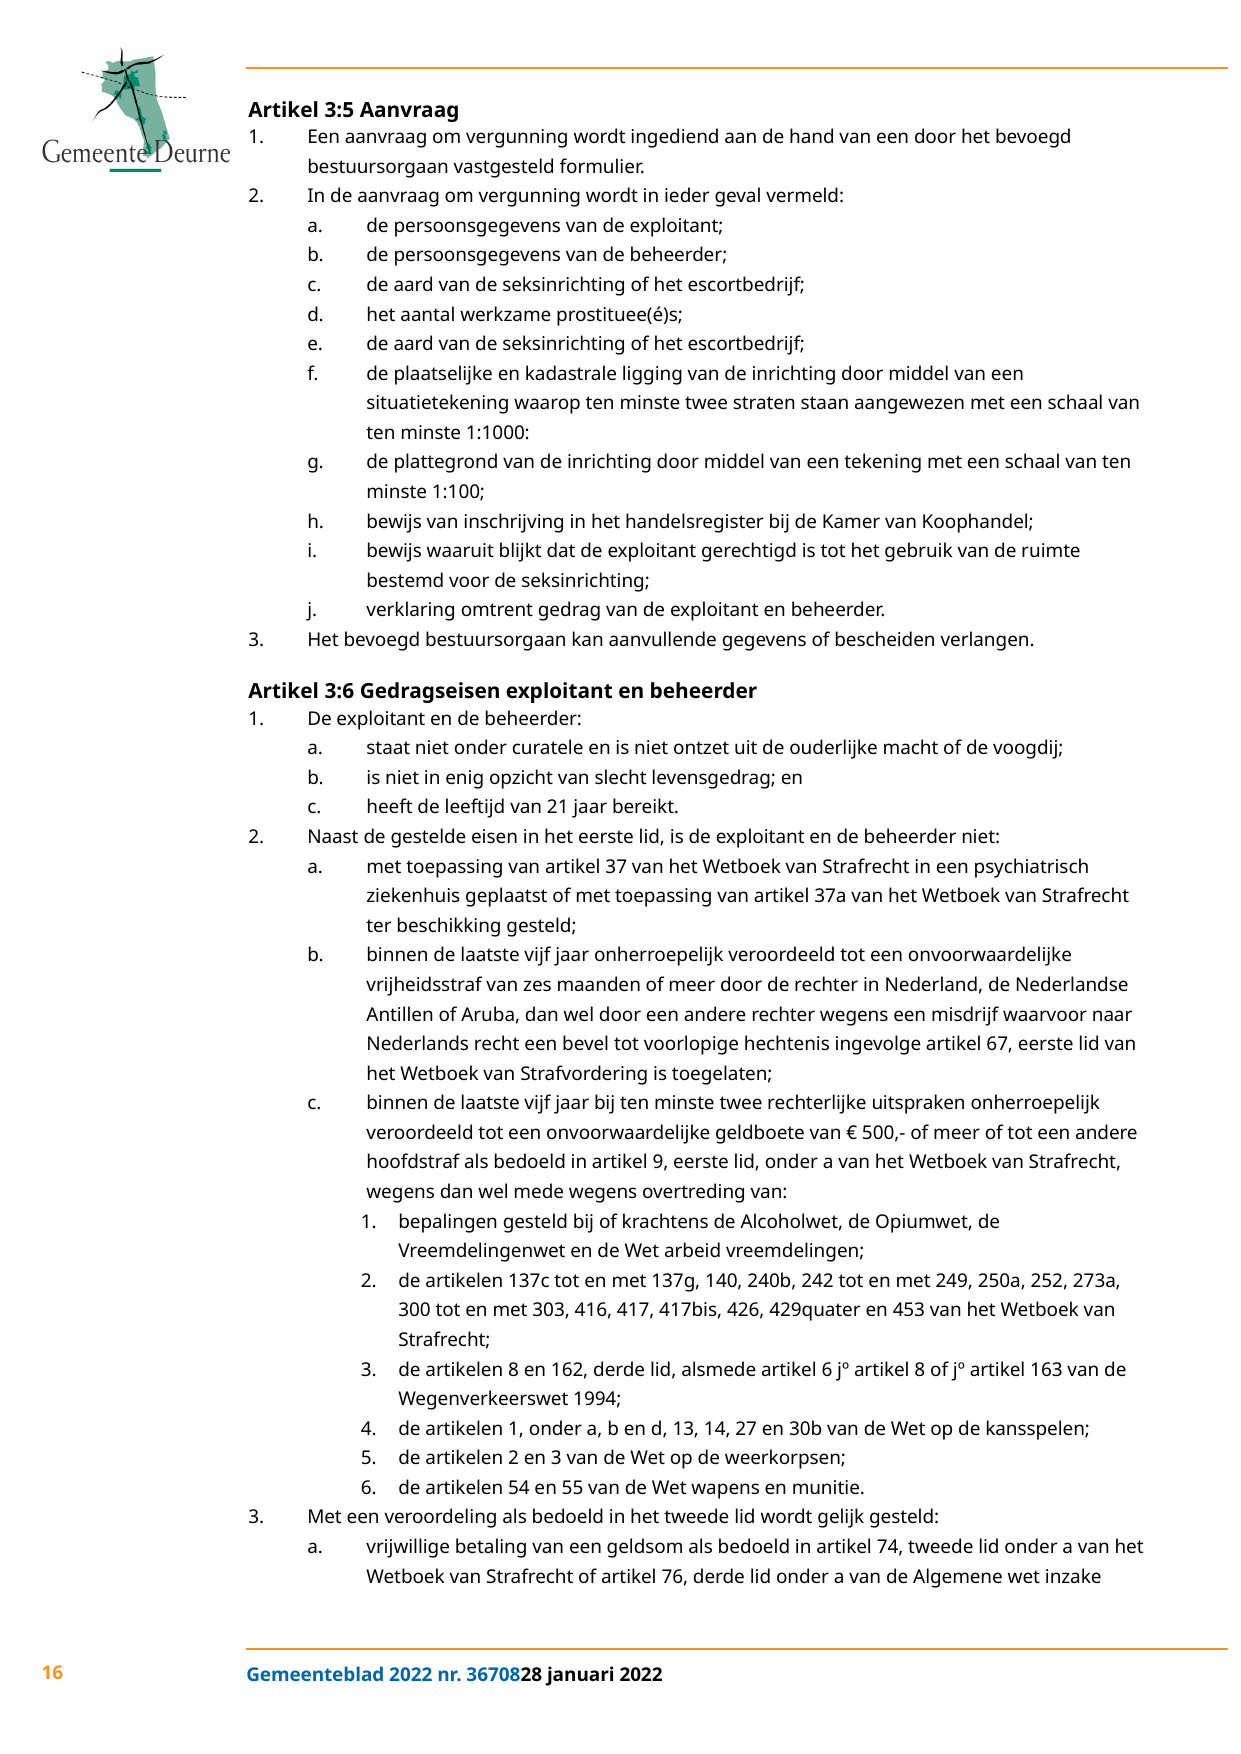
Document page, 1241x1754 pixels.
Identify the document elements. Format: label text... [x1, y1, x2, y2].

list Het bevoegd bestuursorgaan kan aanvullende gegevens of bescheiden verlangen. [248, 626, 1152, 652]
list de aard van de seksinrichting of het escortbedrijf; [307, 330, 1152, 356]
list heeft de leeftijd van 21 jaar bereikt. [307, 794, 1152, 819]
list Met een veroordeling als bedoeld in het tweede lid wordt gelijk gesteld: [248, 1504, 1152, 1529]
text Artikel 3:5 Aanvraag [248, 95, 1152, 123]
list bepalingen gesteld bij of krachtens de Alcoholwet, de Opiumwet, de Vreemdelingenwet en de Wet arbeid vreemdelingen; [361, 1208, 1152, 1263]
list binnen de laatste vijf jaar bij ten minste twee rechterlijke uitspraken onherroepelijk veroordeeld tot een onvoorwaardelijke geldboete van € 500,- of meer of tot een andere hoofdstraf als bedoeld in artikel 9, eerste lid, onder a van het Wetboek van Strafrecht, wegens dan wel mede wegens overtreding van: [307, 1089, 1152, 1204]
list is niet in enig opzicht van slecht levensgedrag; en [307, 764, 1152, 790]
list bewijs waaruit blijkt dat de exploitant gerechtigd is tot het gebruik van de ruimte bestemd voor de seksinrichting; [307, 537, 1152, 593]
list vrijwillige betaling van een geldsom als bedoeld in artikel 74, tweede lid onder a van het Wetboek van Strafrecht of artikel 76, derde lid onder a van de Algemene wet inzake [307, 1533, 1152, 1589]
list met toepassing van artikel 37 van het Wetboek van Strafrecht in een psychiatrisch ziekenhuis geplaatst of met toepassing van artikel 37a van het Wetboek van Strafrecht ter beschikking gesteld; [307, 853, 1152, 938]
list het aantal werkzame prostituee(é)s; [307, 301, 1152, 326]
list bewijs van inschrijving in het handelsregister bij de Kamer van Koophandel; [307, 508, 1152, 533]
list de artikelen 2 en 3 van de Wet op de weerkorpsen; [361, 1444, 1152, 1470]
list Naast de gestelde eisen in het eerste lid, is de exploitant en de beheerder niet: [248, 823, 1152, 849]
list de persoonsgegevens van de exploitant; [307, 212, 1152, 238]
list de plattegrond van de inrichting door middel van een tekening met een schaal van ten minste 1:100; [307, 449, 1152, 504]
list Een aanvraag om vergunning wordt ingediend aan de hand van een door het bevoegd bestuursorgaan vastgesteld formulier. [248, 123, 1152, 178]
text Artikel 3:6 Gedragseisen exploitant en beheerder [248, 677, 1152, 705]
list de artikelen 54 en 55 van de Wet wapens en munitie. [361, 1474, 1152, 1500]
list de aard van de seksinrichting of het escortbedrijf; [307, 271, 1152, 297]
list de artikelen 1, onder a, b en d, 13, 14, 27 en 30b van de Wet op de kansspelen; [361, 1415, 1152, 1441]
list De exploitant en de beheerder: [248, 705, 1152, 731]
list verklaring omtrent gedrag van de exploitant en beheerder. [307, 597, 1152, 622]
list de artikelen 137c tot en met 137g, 140, 240b, 242 tot en met 249, 250a, 252, 273a, 300 tot en met 303, 416, 417, 417bis, 426, 429quater en 453 van het Wetboek van Strafrecht; [361, 1267, 1152, 1352]
list de plaatselijke en kadastrale ligging van de inrichting door middel van een situatietekening waarop ten minste twee straten staan aangewezen met een schaal van ten minste 1:1000: [307, 360, 1152, 445]
list In de aanvraag om vergunning wordt in ieder geval vermeld: [248, 182, 1152, 208]
list de artikelen 8 en 162, derde lid, alsmede artikel 6 jº artikel 8 of jº artikel 163 van de Wegenverkeerswet 1994; [361, 1356, 1152, 1411]
list binnen de laatste vijf jaar onherroepelijk veroordeeld tot een onvoorwaardelijke vrijheidsstraf van zes maanden of meer door de rechter in Nederland, de Nederlandse Antillen of Aruba, dan wel door een andere rechter wegens een misdrijf waarvoor naar Nederlands recht een bevel tot voorlopige hechtenis ingevolge artikel 67, eerste lid van het Wetboek van Strafvordering is toegelaten; [307, 942, 1152, 1086]
list de persoonsgegevens van de beheerder; [307, 242, 1152, 267]
picture [41, 47, 231, 172]
list staat niet onder curatele en is niet ontzet uit de ouderlijke macht of de voogdij; [307, 734, 1152, 760]
